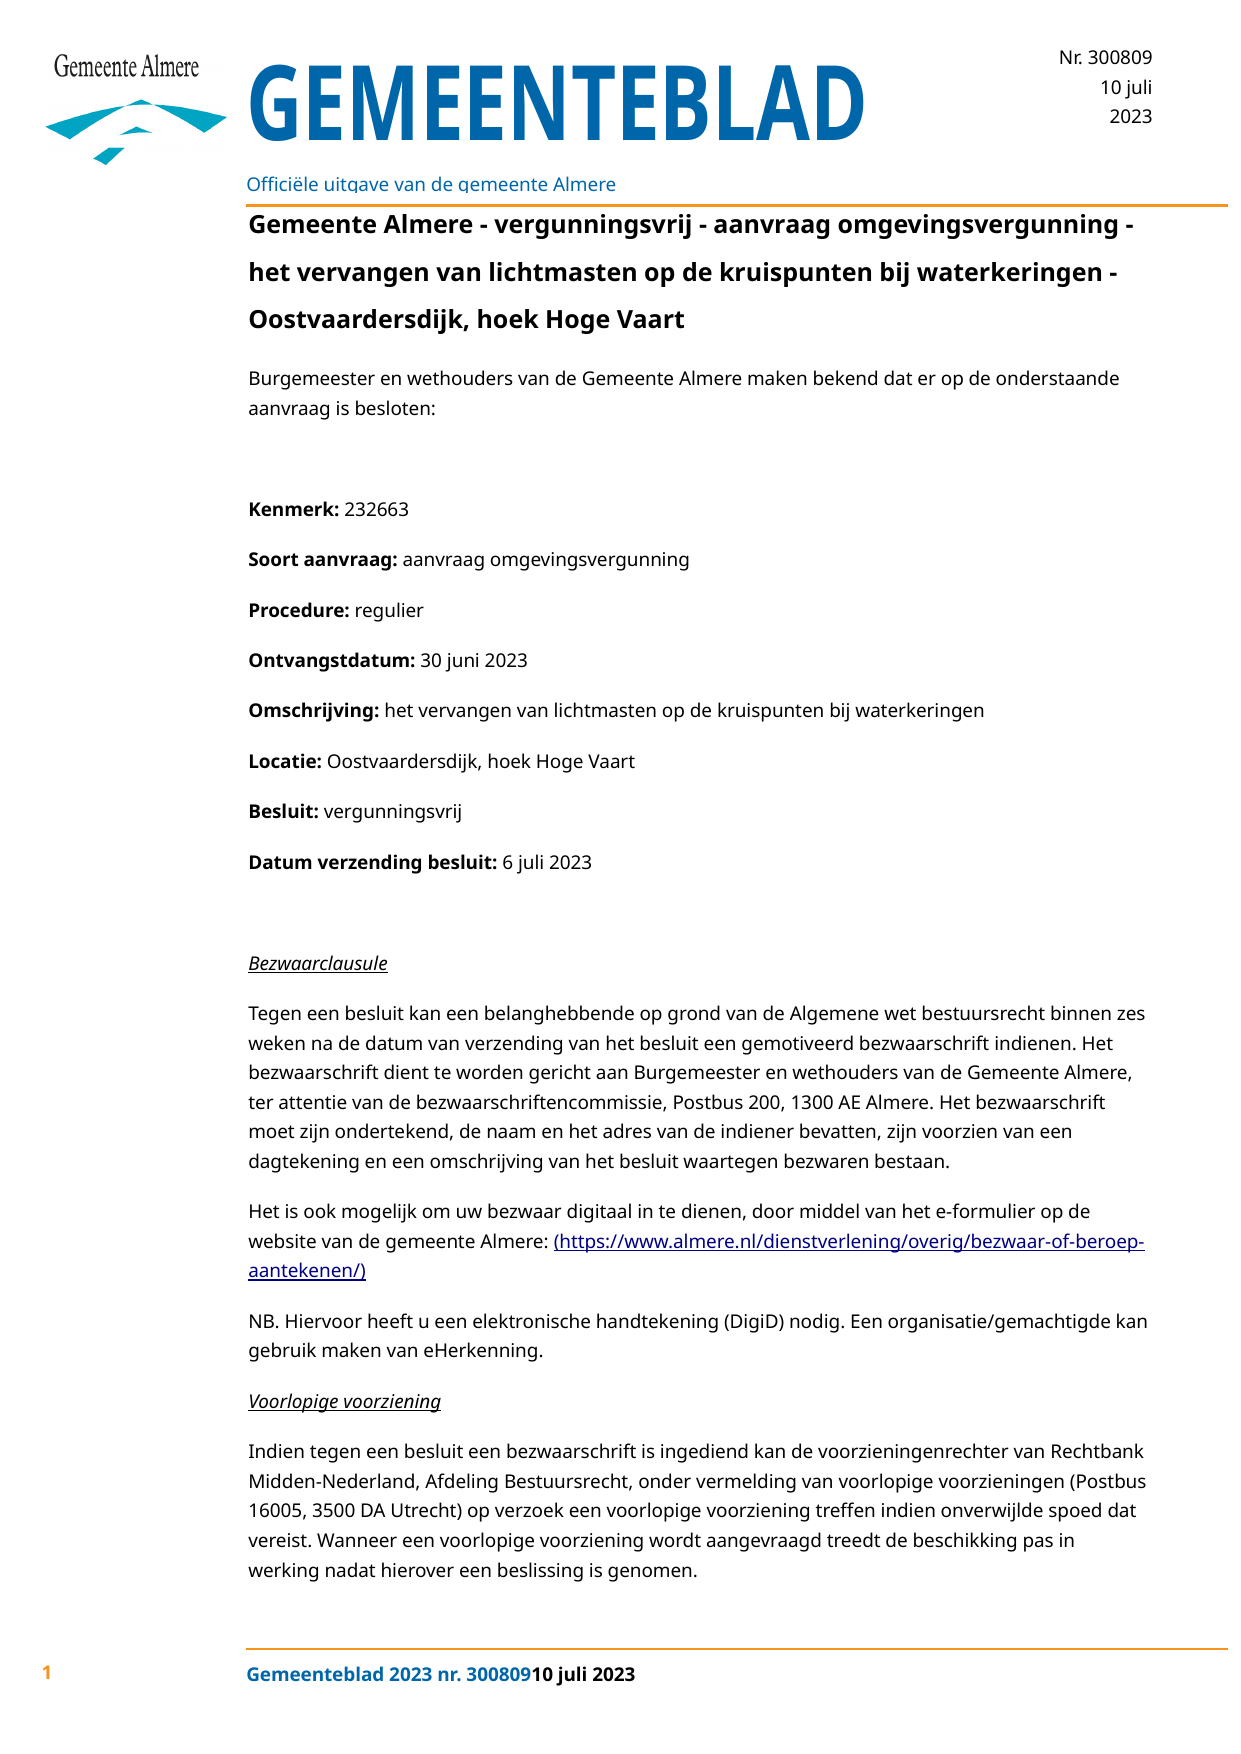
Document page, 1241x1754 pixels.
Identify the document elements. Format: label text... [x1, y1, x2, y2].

text Besluit: vergunningsvrij [248, 798, 1152, 824]
text Burgemeester en wethouders van de Gemeente Almere maken bekend dat er op de onderstaande aanvraag is besloten: [248, 366, 1152, 421]
text Bezwaarclausule [248, 950, 1152, 975]
text Voorlopige voorziening [248, 1388, 1152, 1414]
text Omschrijving: het vervangen van lichtmasten op de kruispunten bij waterkeringen [248, 698, 1152, 723]
text Het is ook mogelijk om uw bezwaar digitaal in te dienen, door middel van het e-formulier op de website van de gemeente Almere: (https://www.almere.nl/dienstverlening/overig/bezwaar-of-beroep-aantekenen/) [248, 1198, 1152, 1283]
text Kenmerk: 232663 [248, 496, 1152, 522]
text Ontvangstdatum: 30 juni 2023 [248, 647, 1152, 673]
text Indien tegen een besluit een bezwaarschrift is ingediend kan de voorzieningenrechter van Rechtbank Midden-Nederland, Afdeling Bestuursrecht, onder vermelding van voorlopige voorzieningen (Postbus 16005, 3500 DA Utrecht) op verzoek een voorlopige voorziening treffen indien onverwijlde spoed dat vereist. Wanneer een voorlopige voorziening wordt aangevraagd treedt de beschikking pas in werking nadat hierover een beslissing is genomen. [248, 1438, 1152, 1582]
text Gemeente Almere - vergunningsvrij - aanvraag omgevingsvergunning - het vervangen van lichtmasten op de kruispunten bij waterkeringen - Oostvaardersdijk, hoek Hoge Vaart [248, 207, 1152, 336]
text Procedure: regulier [248, 597, 1152, 622]
text Locatie: Oostvaardersdijk, hoek Hoge Vaart [248, 748, 1152, 774]
text NB. Hiervoor heeft u een elektronische handtekening (DigiD) nodig. Een organisatie/gemachtigde kan gebruik maken van eHerkenning. [248, 1308, 1152, 1363]
picture [41, 47, 231, 172]
text Tegen een besluit kan een belanghebbende op grond van de Algemene wet bestuursrecht binnen zes weken na de datum van verzending van het besluit een gemotiveerd bezwaarschrift indienen. Het bezwaarschrift dient te worden gericht aan Burgemeester en wethouders van de Gemeente Almere, ter attentie van de bezwaarschriftencommissie, Postbus 200, 1300 AE Almere. Het bezwaarschrift moet zijn ondertekend, de naam en het adres van de indiener bevatten, zijn voorzien van een dagtekening en een omschrijving van het besluit waartegen bezwaren bestaan. [248, 1000, 1152, 1174]
text Datum verzending besluit: 6 juli 2023 [248, 849, 1152, 874]
text Soort aanvraag: aanvraag omgevingsvergunning [248, 546, 1152, 572]
